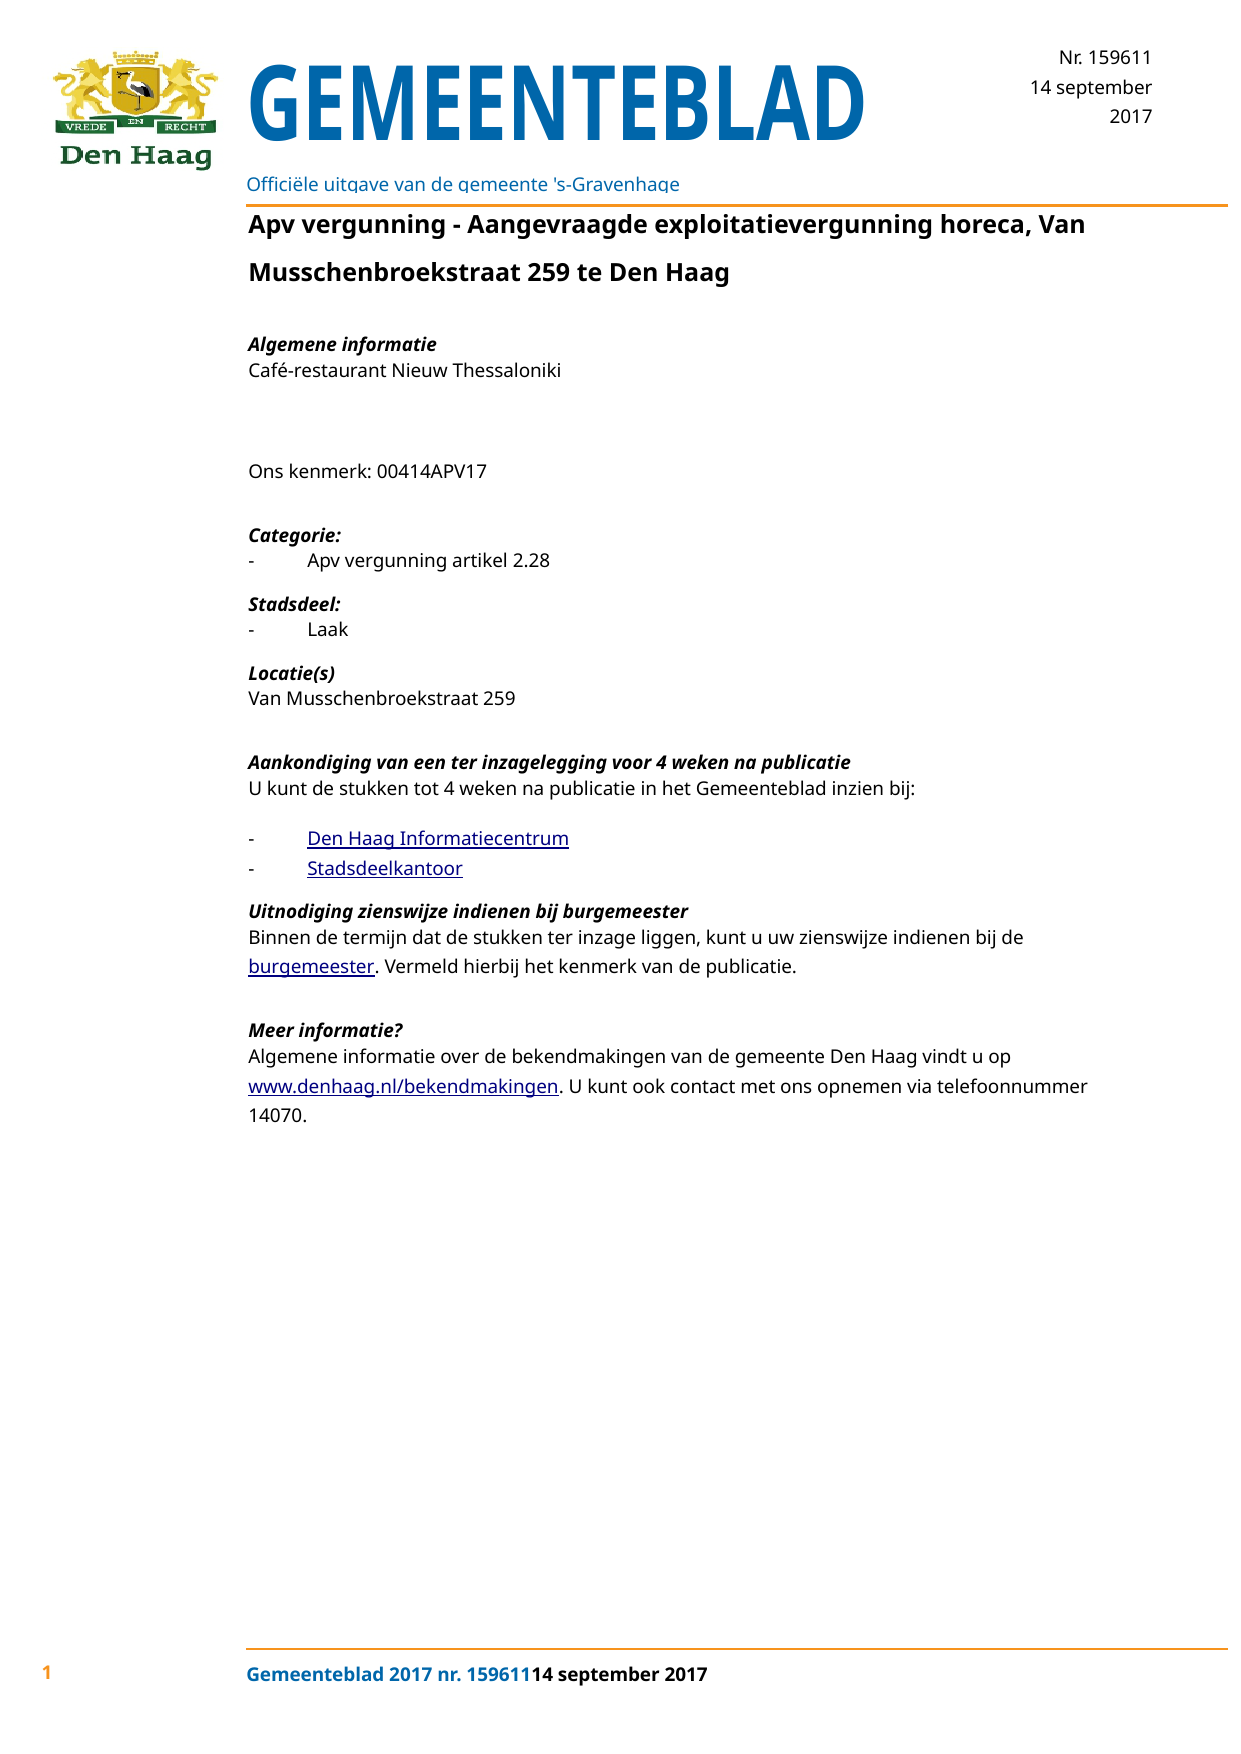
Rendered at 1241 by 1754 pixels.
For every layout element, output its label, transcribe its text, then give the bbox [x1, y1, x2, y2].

text Apv vergunning - Aangevraagde exploitatievergunning horeca, Van Musschenbroekstraat 259 te Den Haag [248, 207, 1152, 288]
text Stadsdeel: [248, 591, 1152, 617]
list Apv vergunning artikel 2.28 [248, 548, 1152, 573]
text Algemene informatie over de bekendmakingen van de gemeente Den Haag vindt u op www.denhaag.nl/bekendmakingen. U kunt ook contact met ons opnemen via telefoonnummer 14070. [248, 1043, 1152, 1128]
list Stadsdeelkantoor [248, 855, 1152, 881]
text Meer informatie? [248, 1017, 1152, 1043]
text Aankondiging van een ter inzagelegging voor 4 weken na publicatie [248, 749, 1152, 775]
text Van Musschenbroekstraat 259 [248, 685, 1152, 711]
text Ons kenmerk: 00414APV17 [248, 458, 1152, 484]
list Den Haag Informatiecentrum [248, 826, 1152, 851]
text Locatie(s) [248, 660, 1152, 685]
text Binnen de termijn dat de stukken ter inzage liggen, kunt u uw zienswijze indienen bij de burgemeester. Vermeld hierbij het kenmerk van de publicatie. [248, 924, 1152, 979]
text Uitnodiging zienswijze indienen bij burgemeester [248, 898, 1152, 924]
text Algemene informatie [248, 331, 1152, 357]
text U kunt de stukken tot 4 weken na publicatie in het Gemeenteblad inzien bij: [248, 775, 1152, 801]
picture [41, 47, 231, 172]
text Categorie: [248, 522, 1152, 548]
list Laak [248, 617, 1152, 642]
text Café-restaurant Nieuw Thessaloniki [248, 357, 1152, 383]
